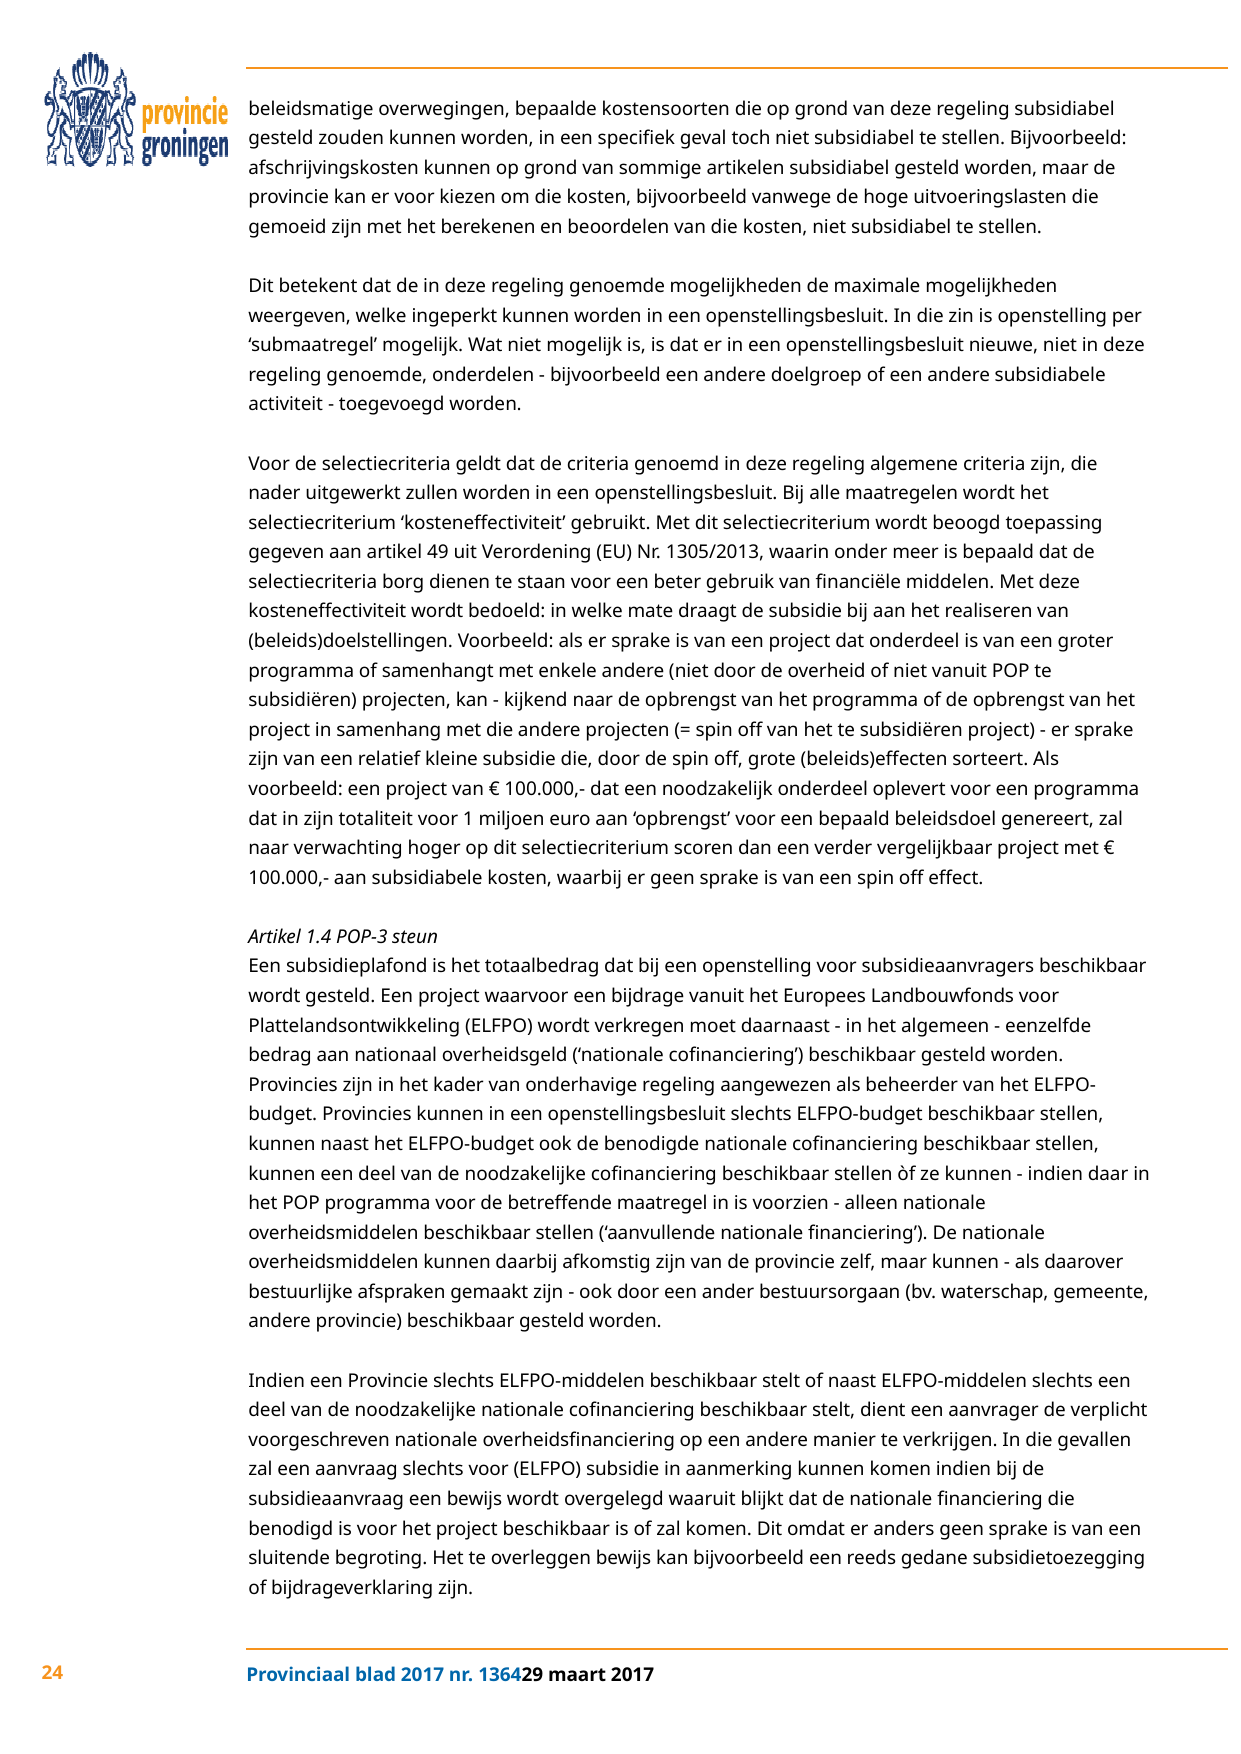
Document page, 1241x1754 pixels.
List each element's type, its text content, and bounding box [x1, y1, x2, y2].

text Artikel 1.4 POP-3 steun [248, 923, 1152, 949]
picture [41, 47, 231, 172]
text Dit betekent dat de in deze regeling genoemde mogelijkheden de maximale mogelijkheden weergeven, welke ingeperkt kunnen worden in een openstellingsbesluit. In die zin is openstelling per ‘submaatregel’ mogelijk. Wat niet mogelijk is, is dat er in een openstellingsbesluit nieuwe, niet in deze regeling genoemde, onderdelen - bijvoorbeeld een andere doelgroep of een andere subsidiabele activiteit - toegevoegd worden. [248, 272, 1152, 416]
text Indien een Provincie slechts ELFPO-middelen beschikbaar stelt of naast ELFPO-middelen slechts een deel van de noodzakelijke nationale cofinanciering beschikbaar stelt, dient een aanvrager de verplicht voorgeschreven nationale overheidsfinanciering op een andere manier te verkrijgen. In die gevallen zal een aanvraag slechts voor (ELFPO) subsidie in aanmerking kunnen komen indien bij de subsidieaanvraag een bewijs wordt overgelegd waaruit blijkt dat de nationale financiering die benodigd is voor het project beschikbaar is of zal komen. Dit omdat er anders geen sprake is van een sluitende begroting. Het te overleggen bewijs kan bijvoorbeeld een reeds gedane subsidietoezegging of bijdrageverklaring zijn. [248, 1367, 1152, 1600]
text beleidsmatige overwegingen, bepaalde kostensoorten die op grond van deze regeling subsidiabel gesteld zouden kunnen worden, in een specifiek geval toch niet subsidiabel te stellen. Bijvoorbeeld: afschrijvingskosten kunnen op grond van sommige artikelen subsidiabel gesteld worden, maar de provincie kan er voor kiezen om die kosten, bijvoorbeeld vanwege de hoge uitvoeringslasten die gemoeid zijn met het berekenen en beoordelen van die kosten, niet subsidiabel te stellen. [248, 95, 1152, 239]
text Een subsidieplafond is het totaalbedrag dat bij een openstelling voor subsidieaanvragers beschikbaar wordt gesteld. Een project waarvoor een bijdrage vanuit het Europees Landbouwfonds voor Plattelandsontwikkeling (ELFPO) wordt verkregen moet daarnaast - in het algemeen - eenzelfde bedrag aan nationaal overheidsgeld (‘nationale cofinanciering’) beschikbaar gesteld worden. Provincies zijn in het kader van onderhavige regeling aangewezen als beheerder van het ELFPO-budget. Provincies kunnen in een openstellingsbesluit slechts ELFPO-budget beschikbaar stellen, kunnen naast het ELFPO-budget ook de benodigde nationale cofinanciering beschikbaar stellen, kunnen een deel van de noodzakelijke cofinanciering beschikbaar stellen òf ze kunnen - indien daar in het POP programma voor de betreffende maatregel in is voorzien - alleen nationale overheidsmiddelen beschikbaar stellen (‘aanvullende nationale financiering’). De nationale overheidsmiddelen kunnen daarbij afkomstig zijn van de provincie zelf, maar kunnen - als daarover bestuurlijke afspraken gemaakt zijn - ook door een ander bestuursorgaan (bv. waterschap, gemeente, andere provincie) beschikbaar gesteld worden. [248, 953, 1152, 1333]
text Voor de selectiecriteria geldt dat de criteria genoemd in deze regeling algemene criteria zijn, die nader uitgewerkt zullen worden in een openstellingsbesluit. Bij alle maatregelen wordt het selectiecriterium ‘kosteneffectiviteit’ gebruikt. Met dit selectiecriterium wordt beoogd toepassing gegeven aan artikel 49 uit Verordening (EU) Nr. 1305/2013, waarin onder meer is bepaald dat de selectiecriteria borg dienen te staan voor een beter gebruik van financiële middelen. Met deze kosteneffectiviteit wordt bedoeld: in welke mate draagt de subsidie bij aan het realiseren van (beleids)doelstellingen. Voorbeeld: als er sprake is van een project dat onderdeel is van een groter programma of samenhangt met enkele andere (niet door de overheid of niet vanuit POP te subsidiëren) projecten, kan - kijkend naar de opbrengst van het programma of de opbrengst van het project in samenhang met die andere projecten (= spin off van het te subsidiëren project) - er sprake zijn van een relatief kleine subsidie die, door de spin off, grote (beleids)effecten sorteert. Als voorbeeld: een project van € 100.000,- dat een noodzakelijk onderdeel oplevert voor een programma dat in zijn totaliteit voor 1 miljoen euro aan ‘opbrengst’ voor een bepaald beleidsdoel genereert, zal naar verwachting hoger op dit selectiecriterium scoren dan een verder vergelijkbaar project met € 100.000,- aan subsidiabele kosten, waarbij er geen sprake is van een spin off effect. [248, 450, 1152, 890]
